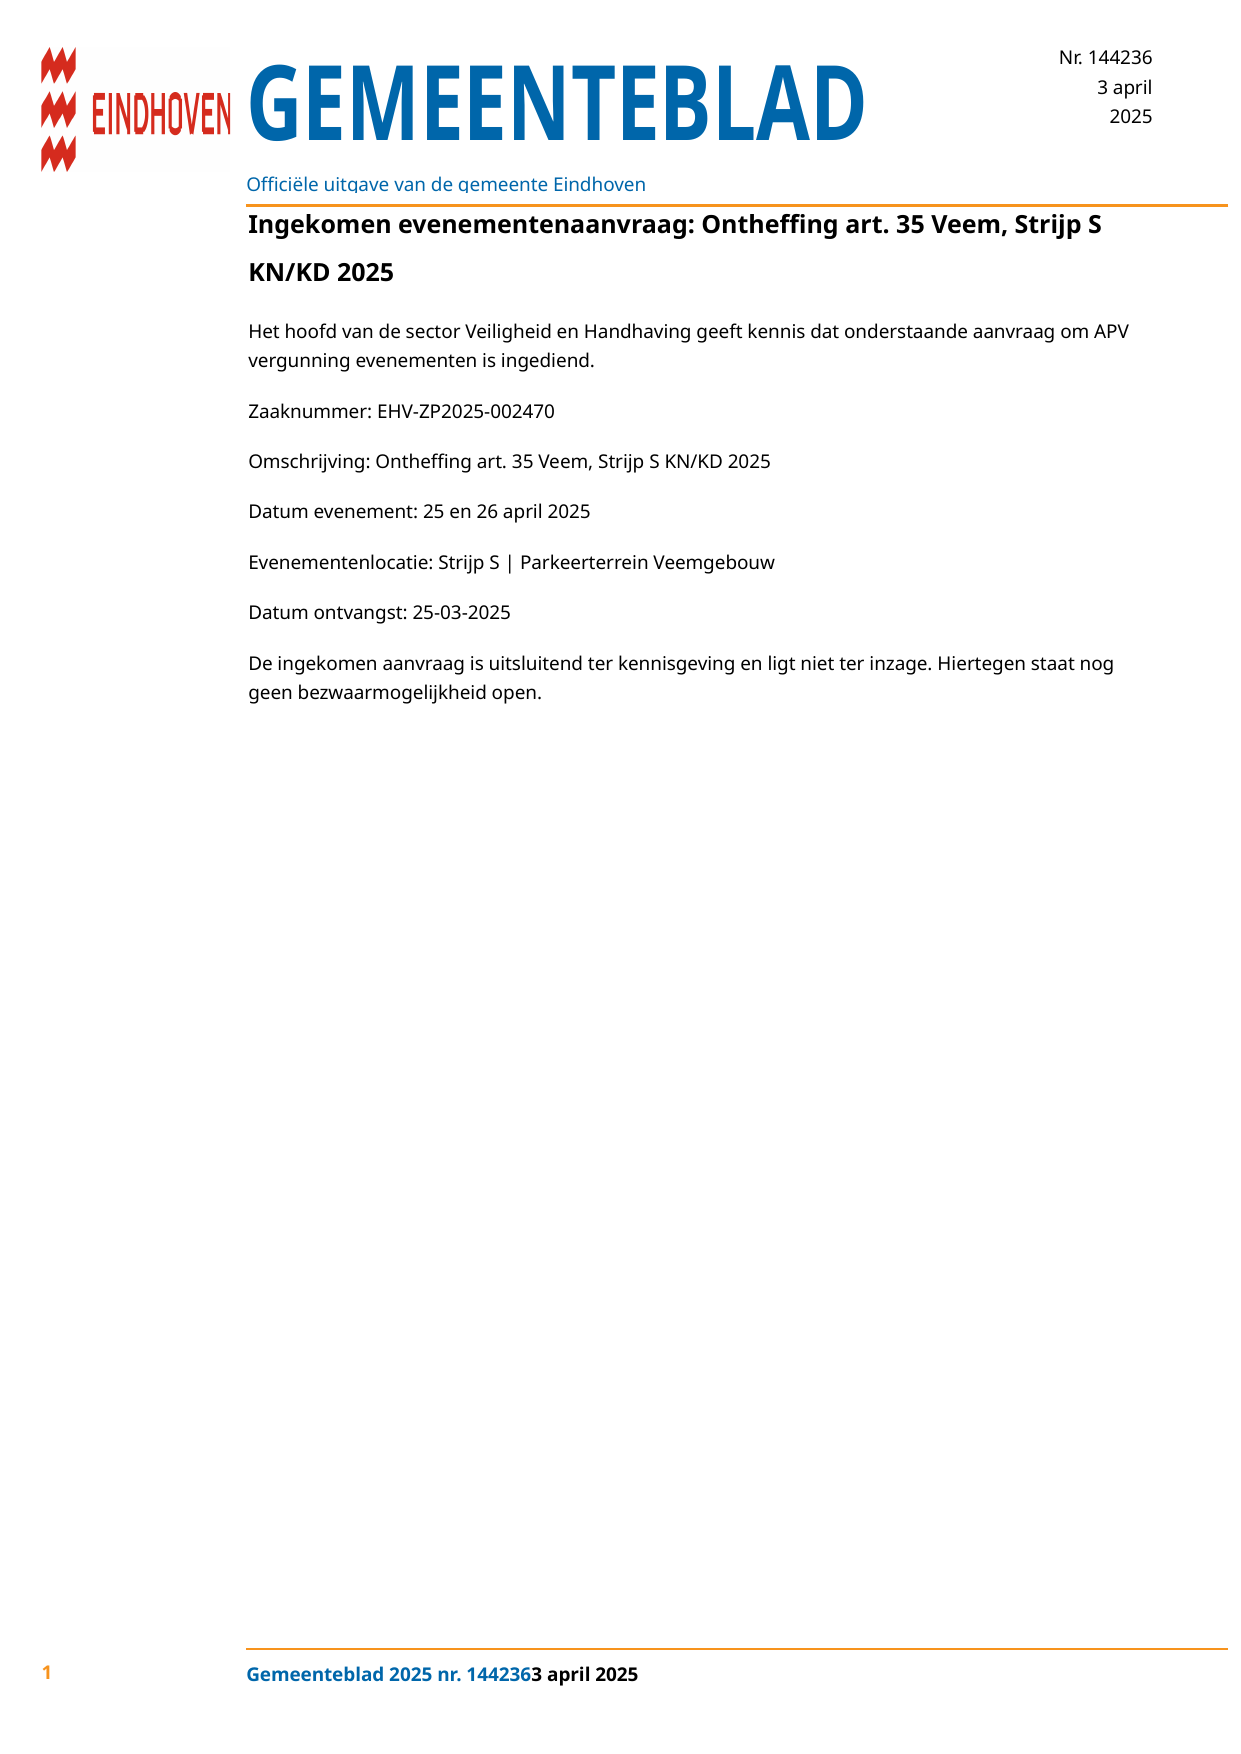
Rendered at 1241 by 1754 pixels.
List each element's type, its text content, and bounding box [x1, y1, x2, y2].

text Omschrijving: Ontheffing art. 35 Veem, Strijp S KN/KD 2025 [248, 448, 1152, 474]
text Datum evenement: 25 en 26 april 2025 [248, 499, 1152, 524]
text Datum ontvangst: 25-03-2025 [248, 599, 1152, 625]
text Ingekomen evenementenaanvraag: Ontheffing art. 35 Veem, Strijp S KN/KD 2025 [248, 207, 1152, 288]
text Evenementenlocatie: Strijp S | Parkeerterrein Veemgebouw [248, 549, 1152, 575]
picture [41, 47, 231, 172]
text Zaaknummer: EHV-ZP2025-002470 [248, 398, 1152, 424]
text Het hoofd van de sector Veiligheid en Handhaving geeft kennis dat onderstaande aanvraag om APV vergunning evenementen is ingediend. [248, 318, 1152, 373]
text De ingekomen aanvraag is uitsluitend ter kennisgeving en ligt niet ter inzage. Hiertegen staat nog geen bezwaarmogelijkheid open. [248, 650, 1152, 705]
